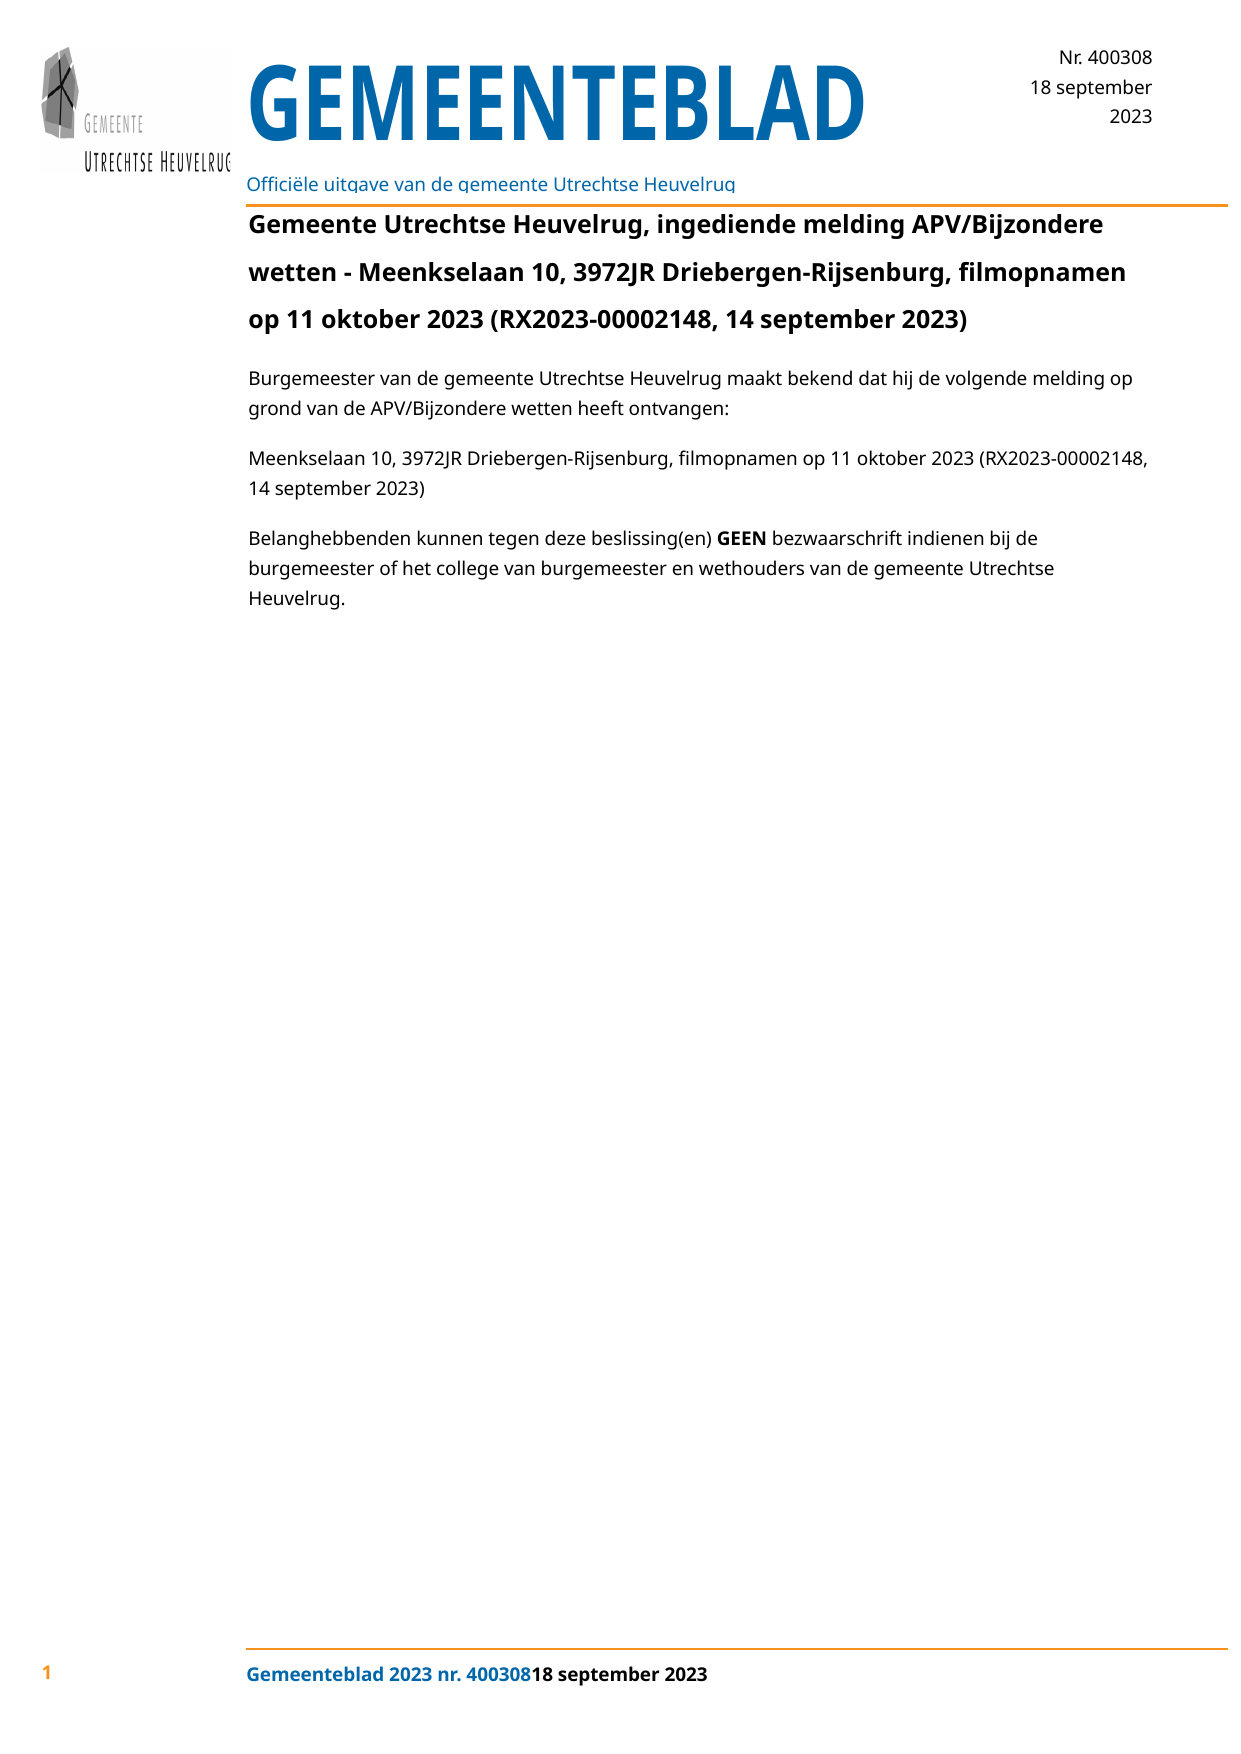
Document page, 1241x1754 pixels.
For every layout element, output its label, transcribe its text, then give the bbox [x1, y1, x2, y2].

picture [41, 47, 231, 172]
text Burgemeester van de gemeente Utrechtse Heuvelrug maakt bekend dat hij de volgende melding op grond van de APV/Bijzondere wetten heeft ontvangen: [248, 366, 1152, 421]
text Meenkselaan 10, 3972JR Driebergen-Rijsenburg, filmopnamen op 11 oktober 2023 (RX2023-00002148, 14 september 2023) [248, 446, 1152, 501]
text Gemeente Utrechtse Heuvelrug, ingediende melding APV/Bijzondere wetten - Meenkselaan 10, 3972JR Driebergen-Rijsenburg, filmopnamen op 11 oktober 2023 (RX2023-00002148, 14 september 2023) [248, 207, 1152, 336]
text Belanghebbenden kunnen tegen deze beslissing(en) GEEN bezwaarschrift indienen bij de burgemeester of het college van burgemeester en wethouders van de gemeente Utrechtse Heuvelrug. [248, 526, 1152, 610]
